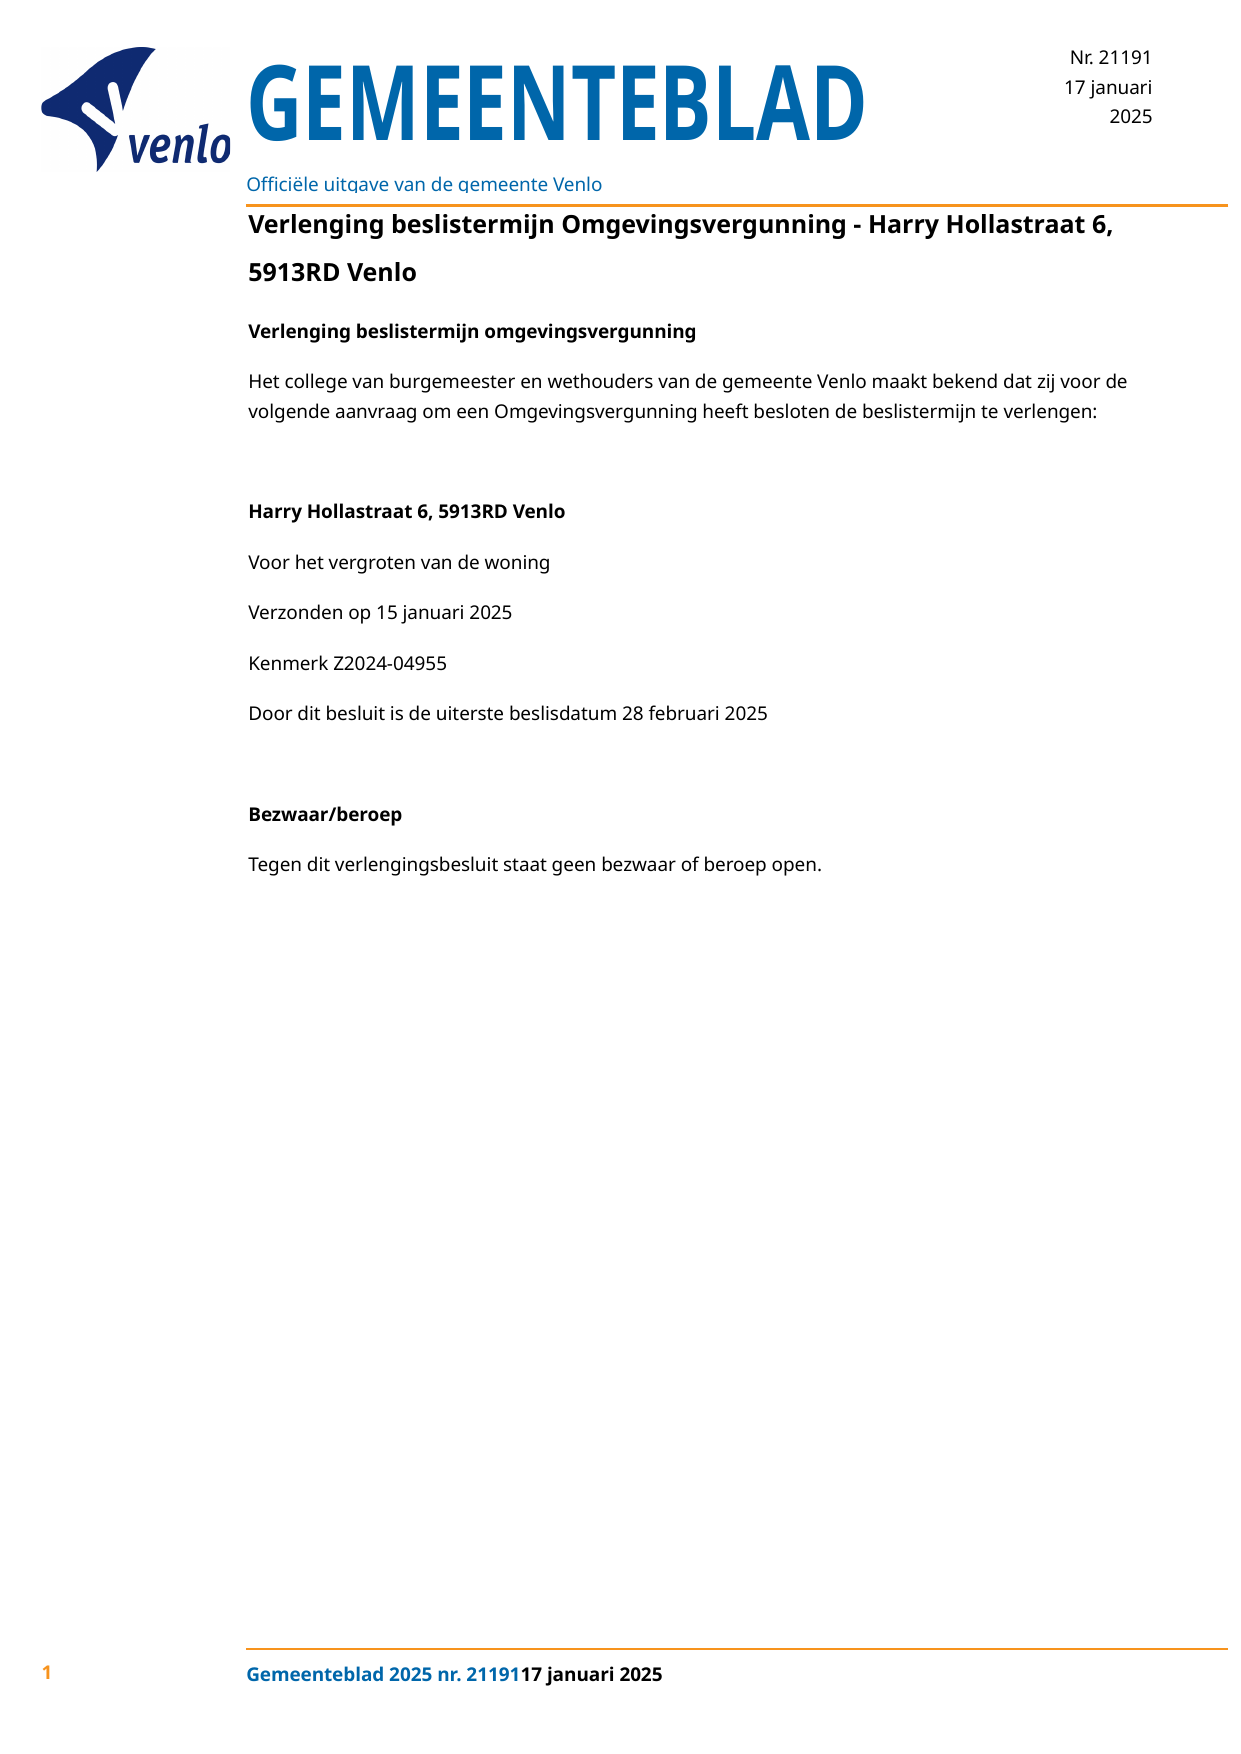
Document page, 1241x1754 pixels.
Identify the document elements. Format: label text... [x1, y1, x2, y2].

text Het college van burgemeester en wethouders van de gemeente Venlo maakt bekend dat zij voor de volgende aanvraag om een Omgevingsvergunning heeft besloten de beslistermijn te verlengen: [248, 368, 1152, 424]
text Door dit besluit is de uiterste beslisdatum 28 februari 2025 [248, 700, 1152, 726]
picture [41, 47, 231, 172]
text Verlenging beslistermijn Omgevingsvergunning - Harry Hollastraat 6, 5913RD Venlo [248, 207, 1152, 288]
text Verlenging beslistermijn omgevingsvergunning [248, 318, 1152, 344]
text Verzonden op 15 januari 2025 [248, 599, 1152, 625]
text Tegen dit verlengingsbesluit staat geen bezwaar of beroep open. [248, 852, 1152, 877]
text Kenmerk Z2024-04955 [248, 650, 1152, 676]
text Harry Hollastraat 6, 5913RD Venlo [248, 499, 1152, 524]
text Voor het vergroten van de woning [248, 549, 1152, 575]
text Bezwaar/beroep [248, 801, 1152, 827]
